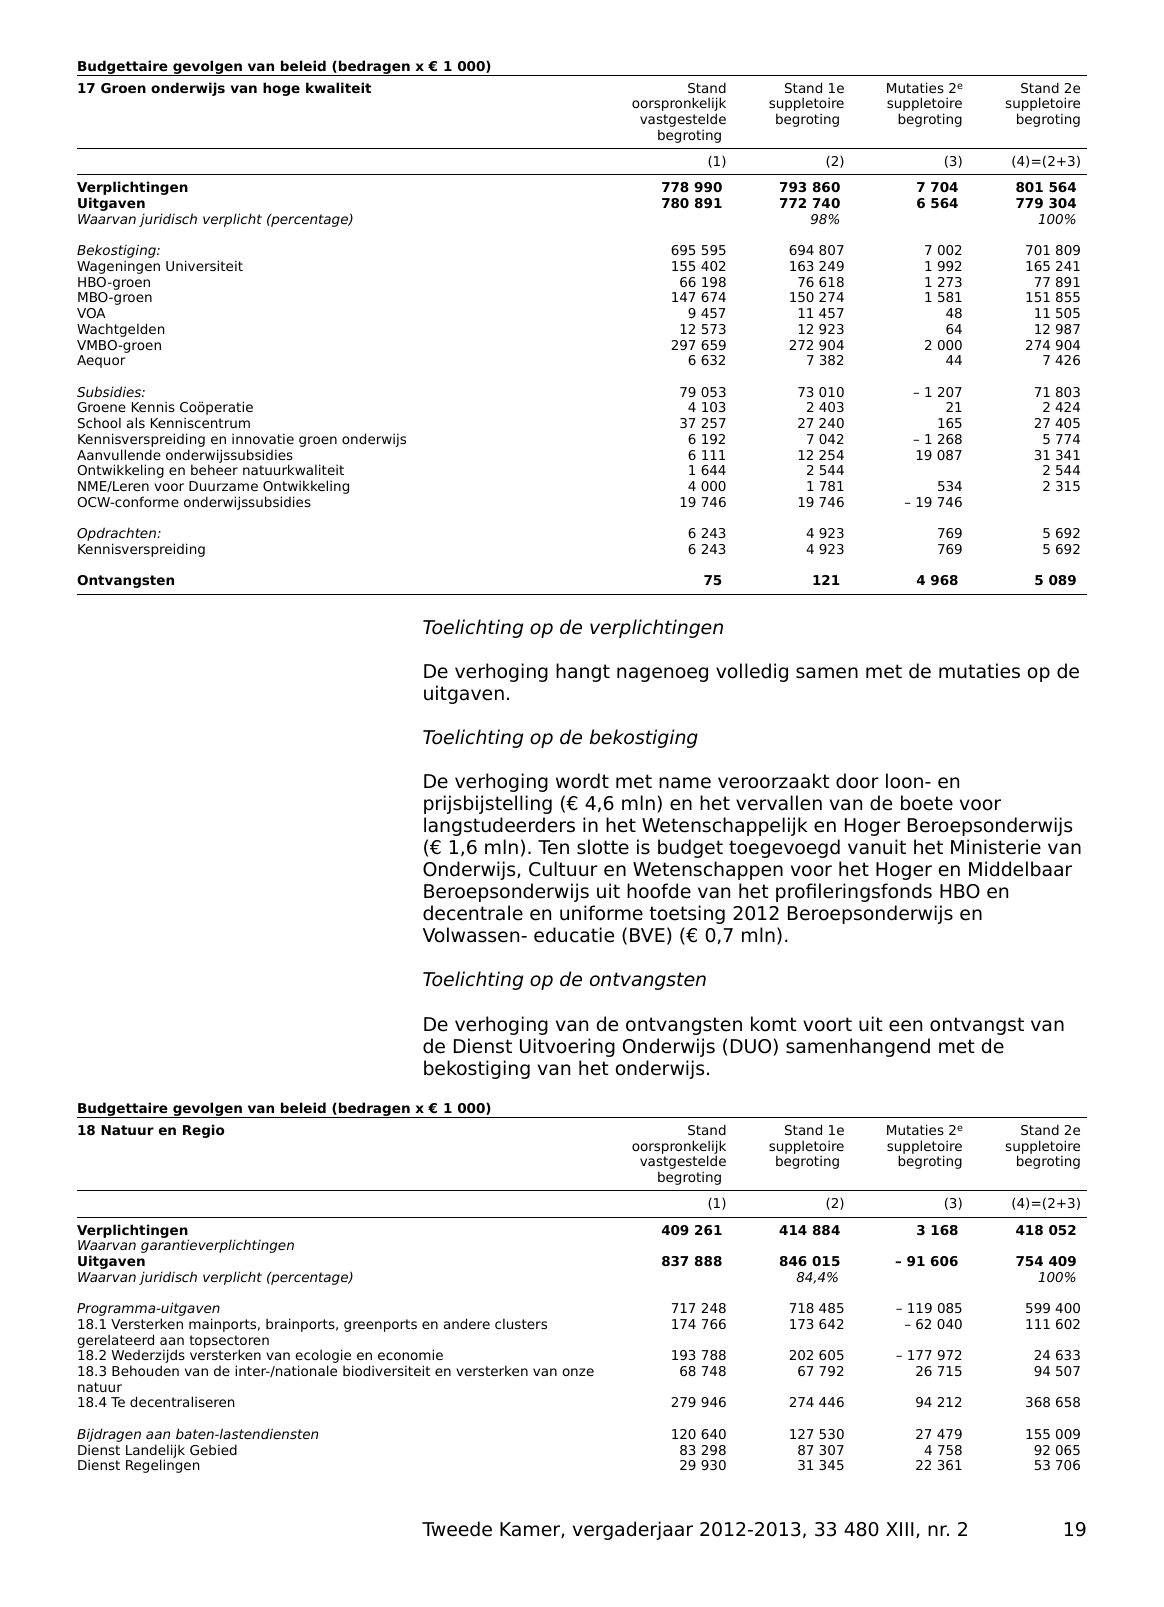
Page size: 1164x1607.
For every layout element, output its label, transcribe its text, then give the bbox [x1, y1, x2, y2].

table_cell 18.2 Wederzijds versterken van ecologie en economie [77, 1348, 614, 1364]
table_cell Groene Kennis Coöperatie [77, 400, 614, 416]
table_cell 2 544 [732, 463, 850, 479]
table_cell 98% [732, 211, 850, 227]
table_cell 120 640 [614, 1427, 732, 1442]
table_cell 769 [850, 526, 968, 542]
table_cell (1) [614, 149, 732, 174]
table_cell Ontwikkeling en beheer natuurkwaliteit [77, 463, 614, 479]
table_cell 717 248 [614, 1301, 732, 1317]
table_cell 779 304 [969, 196, 1087, 211]
table_cell 27 240 [732, 416, 850, 432]
table_cell 18.3 Behouden van de inter-/nationale biodiversiteit en versterken van onze natuur [77, 1364, 614, 1395]
table_cell HBO-groen [77, 274, 614, 290]
table_cell Bijdragen aan baten-lastendiensten [77, 1427, 614, 1442]
table_cell [850, 1285, 968, 1301]
table_cell 87 307 [732, 1443, 850, 1458]
table_cell [614, 558, 732, 573]
table_cell Subsidies: [77, 385, 614, 400]
table_cell 368 658 [969, 1395, 1087, 1411]
table_cell (3) [850, 1191, 968, 1217]
table_cell 272 904 [732, 337, 850, 353]
table_cell 7 002 [850, 243, 968, 259]
table_cell 12 923 [732, 322, 850, 337]
table_cell Stand 2e suppletoire begroting [969, 1118, 1087, 1190]
table_cell 66 198 [614, 274, 732, 290]
table_cell 7 704 [850, 175, 968, 196]
table_cell 100% [969, 211, 1087, 227]
table_cell 18.4 Te decentraliseren [77, 1395, 614, 1411]
table_cell (2) [732, 149, 850, 174]
table_cell 1 273 [850, 274, 968, 290]
table_cell 22 361 [850, 1458, 968, 1474]
table_cell [850, 558, 968, 573]
table_cell Kennisverspreiding en innovatie groen onderwijs [77, 432, 614, 447]
table_cell [969, 495, 1087, 510]
table_cell 193 788 [614, 1348, 732, 1364]
table_cell 718 485 [732, 1301, 850, 1317]
table_cell 165 241 [969, 259, 1087, 274]
table_cell [77, 1285, 614, 1301]
table_cell [850, 227, 968, 243]
text De verhoging wordt met name veroorzaakt door loon- en prijsbijstelling (€ 4,6 mln) en het vervallen van de boete voor langstudeerders in het Wetenschappelijk en Hoger Beroepsonderwijs (€ 1,6 mln). Ten slotte is budget toegevoegd vanuit het Ministerie van Onderwijs, Cultuur en Wetenschappen voor het Hoger en Middelbaar Beroepsonderwijs uit hoofde van het profileringsfonds HBO en decentrale en uniforme toetsing 2012 Beroepsonderwijs en Volwassen- educatie (BVE) (€ 0,7 mln). [422, 771, 1087, 947]
table_cell 64 [850, 322, 968, 337]
table_cell Uitgaven [77, 1254, 614, 1269]
table_cell 6 192 [614, 432, 732, 447]
table_cell – 119 085 [850, 1301, 968, 1317]
table_cell Waarvan juridisch verplicht (percentage) [77, 211, 614, 227]
table_cell [969, 1285, 1087, 1301]
table_cell 837 888 [614, 1254, 732, 1269]
table_cell 37 257 [614, 416, 732, 432]
table_cell 165 [850, 416, 968, 432]
table_cell Dienst Landelijk Gebied [77, 1443, 614, 1458]
table_cell 6 111 [614, 448, 732, 463]
table_cell [614, 1285, 732, 1301]
table_cell Verplichtingen [77, 175, 614, 196]
table_cell – 1 207 [850, 385, 968, 400]
table_cell OCW-conforme onderwijssubsidies [77, 495, 614, 510]
table_cell 4 923 [732, 526, 850, 542]
table_cell 53 706 [969, 1458, 1087, 1474]
table_cell [614, 369, 732, 384]
table_cell [850, 510, 968, 526]
table_cell [850, 1238, 968, 1254]
table_cell 11 457 [732, 306, 850, 322]
table_cell [77, 558, 614, 573]
table_cell 274 904 [969, 337, 1087, 353]
table_cell 414 884 [732, 1218, 850, 1238]
table_cell 6 243 [614, 542, 732, 557]
table_cell 6 243 [614, 526, 732, 542]
table_cell 100% [969, 1270, 1087, 1285]
table_cell 19 746 [732, 495, 850, 510]
table_cell 418 052 [969, 1218, 1087, 1238]
table_cell Programma-uitgaven [77, 1301, 614, 1317]
table_cell 111 602 [969, 1317, 1087, 1348]
table_cell [614, 1270, 732, 1285]
table_cell Ontvangsten [77, 573, 614, 594]
table_cell 151 855 [969, 290, 1087, 306]
table_cell 163 249 [732, 259, 850, 274]
table_cell Verplichtingen [77, 1218, 614, 1238]
table_cell 694 807 [732, 243, 850, 259]
table_cell [614, 211, 732, 227]
table_cell 599 400 [969, 1301, 1087, 1317]
table_cell Waarvan juridisch verplicht (percentage) [77, 1270, 614, 1285]
table_cell [850, 1270, 968, 1285]
table_cell Aequor [77, 353, 614, 369]
table_cell 297 659 [614, 337, 732, 353]
table_cell [732, 369, 850, 384]
text De verhoging hangt nagenoeg volledig samen met de mutaties op de uitgaven. [422, 661, 1087, 705]
table_cell 695 595 [614, 243, 732, 259]
table_cell 846 015 [732, 1254, 850, 1269]
table_cell NME/Leren voor Duurzame Ontwikkeling [77, 479, 614, 494]
table_cell 279 946 [614, 1395, 732, 1411]
table_cell School als Kenniscentrum [77, 416, 614, 432]
table_cell 4 968 [850, 573, 968, 594]
table_cell 1 992 [850, 259, 968, 274]
table_cell 29 930 [614, 1458, 732, 1474]
table_cell 754 409 [969, 1254, 1087, 1269]
table_cell 83 298 [614, 1443, 732, 1458]
table_cell [614, 1238, 732, 1254]
table_cell [969, 1411, 1087, 1427]
table_cell [732, 1285, 850, 1301]
table_cell 31 345 [732, 1458, 850, 1474]
table_cell 769 [850, 542, 968, 557]
table_cell (2) [732, 1191, 850, 1217]
table_cell (3) [850, 149, 968, 174]
table_cell 2 315 [969, 479, 1087, 494]
table_cell 4 923 [732, 542, 850, 557]
table_cell 94 212 [850, 1395, 968, 1411]
table_cell Stand 1e suppletoire begroting [732, 76, 850, 148]
table_cell [732, 1238, 850, 1254]
table_cell [850, 369, 968, 384]
table_cell – 62 040 [850, 1317, 968, 1348]
table_cell [969, 369, 1087, 384]
table_cell 18 Natuur en Regio [77, 1118, 614, 1190]
table_cell 147 674 [614, 290, 732, 306]
table_cell 6 564 [850, 196, 968, 211]
table_cell Dienst Regelingen [77, 1458, 614, 1474]
table_cell VMBO-groen [77, 337, 614, 353]
table_cell 31 341 [969, 448, 1087, 463]
table_cell [614, 227, 732, 243]
table_cell 19 087 [850, 448, 968, 463]
table_cell 94 507 [969, 1364, 1087, 1395]
table_cell (1) [614, 1191, 732, 1217]
table_cell 48 [850, 306, 968, 322]
table_cell – 91 606 [850, 1254, 968, 1269]
table_cell 409 261 [614, 1218, 732, 1238]
table_cell 150 274 [732, 290, 850, 306]
table_cell [969, 510, 1087, 526]
table_cell 21 [850, 400, 968, 416]
table_cell Stand oorspronkelijk vastgestelde begroting [614, 76, 732, 148]
table_cell [77, 149, 614, 174]
table_cell 2 403 [732, 400, 850, 416]
table_cell 12 573 [614, 322, 732, 337]
table_cell 2 000 [850, 337, 968, 353]
table_cell Stand 2e suppletoire begroting [969, 76, 1087, 148]
table_cell 1 581 [850, 290, 968, 306]
table_cell 4 000 [614, 479, 732, 494]
table_cell [850, 1411, 968, 1427]
table_cell 274 446 [732, 1395, 850, 1411]
table_cell 5 774 [969, 432, 1087, 447]
table_cell 780 891 [614, 196, 732, 211]
table_cell 12 987 [969, 322, 1087, 337]
table_cell 173 642 [732, 1317, 850, 1348]
table_cell [850, 211, 968, 227]
table_cell [732, 1411, 850, 1427]
table_cell – 1 268 [850, 432, 968, 447]
table_cell Mutaties 2e suppletoire begroting [850, 76, 968, 148]
table_cell Mutaties 2e suppletoire begroting [850, 1118, 968, 1190]
table_cell (4)=(2+3) [969, 149, 1087, 174]
table_cell 121 [732, 573, 850, 594]
table_cell 6 632 [614, 353, 732, 369]
table_cell 5 089 [969, 573, 1087, 594]
table_cell Aanvullende onderwijssubsidies [77, 448, 614, 463]
table_cell – 177 972 [850, 1348, 968, 1364]
table_cell 772 740 [732, 196, 850, 211]
table_cell 12 254 [732, 448, 850, 463]
table_cell 19 746 [614, 495, 732, 510]
table_cell Stand 1e suppletoire begroting [732, 1118, 850, 1190]
table_cell 71 803 [969, 385, 1087, 400]
table_cell [77, 1411, 614, 1427]
table_cell 68 748 [614, 1364, 732, 1395]
table_cell 202 605 [732, 1348, 850, 1364]
table_cell Kennisverspreiding [77, 542, 614, 557]
table_cell Bekostiging: [77, 243, 614, 259]
table_cell 3 168 [850, 1218, 968, 1238]
table_cell 793 860 [732, 175, 850, 196]
table_cell 4 103 [614, 400, 732, 416]
table_cell 701 809 [969, 243, 1087, 259]
table_cell Opdrachten: [77, 526, 614, 542]
table_cell 9 457 [614, 306, 732, 322]
table_cell MBO-groen [77, 290, 614, 306]
table_cell 778 990 [614, 175, 732, 196]
table_cell 2 544 [969, 463, 1087, 479]
table_cell [77, 227, 614, 243]
table_cell 84,4% [732, 1270, 850, 1285]
table_cell Wachtgelden [77, 322, 614, 337]
table_cell 79 053 [614, 385, 732, 400]
table_header Budgettaire gevolgen van beleid (bedragen x € 1 000) [77, 1101, 1087, 1117]
table_cell 534 [850, 479, 968, 494]
table_cell 1 781 [732, 479, 850, 494]
table_cell 17 Groen onderwijs van hoge kwaliteit [77, 76, 614, 148]
table_cell 7 382 [732, 353, 850, 369]
table_cell 27 405 [969, 416, 1087, 432]
table_cell 174 766 [614, 1317, 732, 1348]
table_cell (4)=(2+3) [969, 1191, 1087, 1217]
table_cell 7 042 [732, 432, 850, 447]
table_cell 801 564 [969, 175, 1087, 196]
table_cell Waarvan garantieverplichtingen [77, 1238, 614, 1254]
table_cell 76 618 [732, 274, 850, 290]
table_cell 67 792 [732, 1364, 850, 1395]
table_cell 92 065 [969, 1443, 1087, 1458]
subtitle Toelichting op de verplichtingen [422, 617, 1087, 639]
subtitle Toelichting op de bekostiging [422, 727, 1087, 749]
subtitle Toelichting op de ontvangsten [422, 969, 1087, 991]
table_cell 18.1 Versterken mainports, brainports, greenports en andere clusters gerelateerd aan topsectoren [77, 1317, 614, 1348]
table_cell [969, 558, 1087, 573]
table_cell 4 758 [850, 1443, 968, 1458]
table_cell [850, 463, 968, 479]
table_cell 73 010 [732, 385, 850, 400]
table_cell VOA [77, 306, 614, 322]
table_cell – 19 746 [850, 495, 968, 510]
table_cell [969, 227, 1087, 243]
table_cell 5 692 [969, 542, 1087, 557]
table_cell [77, 1191, 614, 1217]
table_cell 24 633 [969, 1348, 1087, 1364]
table_cell 2 424 [969, 400, 1087, 416]
table_cell Stand oorspronkelijk vastgestelde begroting [614, 1118, 732, 1190]
table_cell Uitgaven [77, 196, 614, 211]
table_cell 5 692 [969, 526, 1087, 542]
table_cell Wageningen Universiteit [77, 259, 614, 274]
table_cell 11 505 [969, 306, 1087, 322]
table_cell 75 [614, 573, 732, 594]
table_cell 77 891 [969, 274, 1087, 290]
table_cell 44 [850, 353, 968, 369]
table_cell [732, 510, 850, 526]
table_cell 7 426 [969, 353, 1087, 369]
table_cell [969, 1238, 1087, 1254]
table_cell [732, 227, 850, 243]
table_cell 27 479 [850, 1427, 968, 1442]
text De verhoging van de ontvangsten komt voort uit een ontvangst van de Dienst Uitvoering Onderwijs (DUO) samenhangend met de bekostiging van het onderwijs. [422, 1013, 1087, 1079]
table_cell 127 530 [732, 1427, 850, 1442]
table_cell 155 009 [969, 1427, 1087, 1442]
table_cell [732, 558, 850, 573]
table_cell [77, 369, 614, 384]
table_cell 26 715 [850, 1364, 968, 1395]
table_cell 155 402 [614, 259, 732, 274]
table_header Budgettaire gevolgen van beleid (bedragen x € 1 000) [77, 59, 1087, 75]
table_cell 1 644 [614, 463, 732, 479]
table_cell [614, 510, 732, 526]
table_cell [77, 510, 614, 526]
table_cell [614, 1411, 732, 1427]
